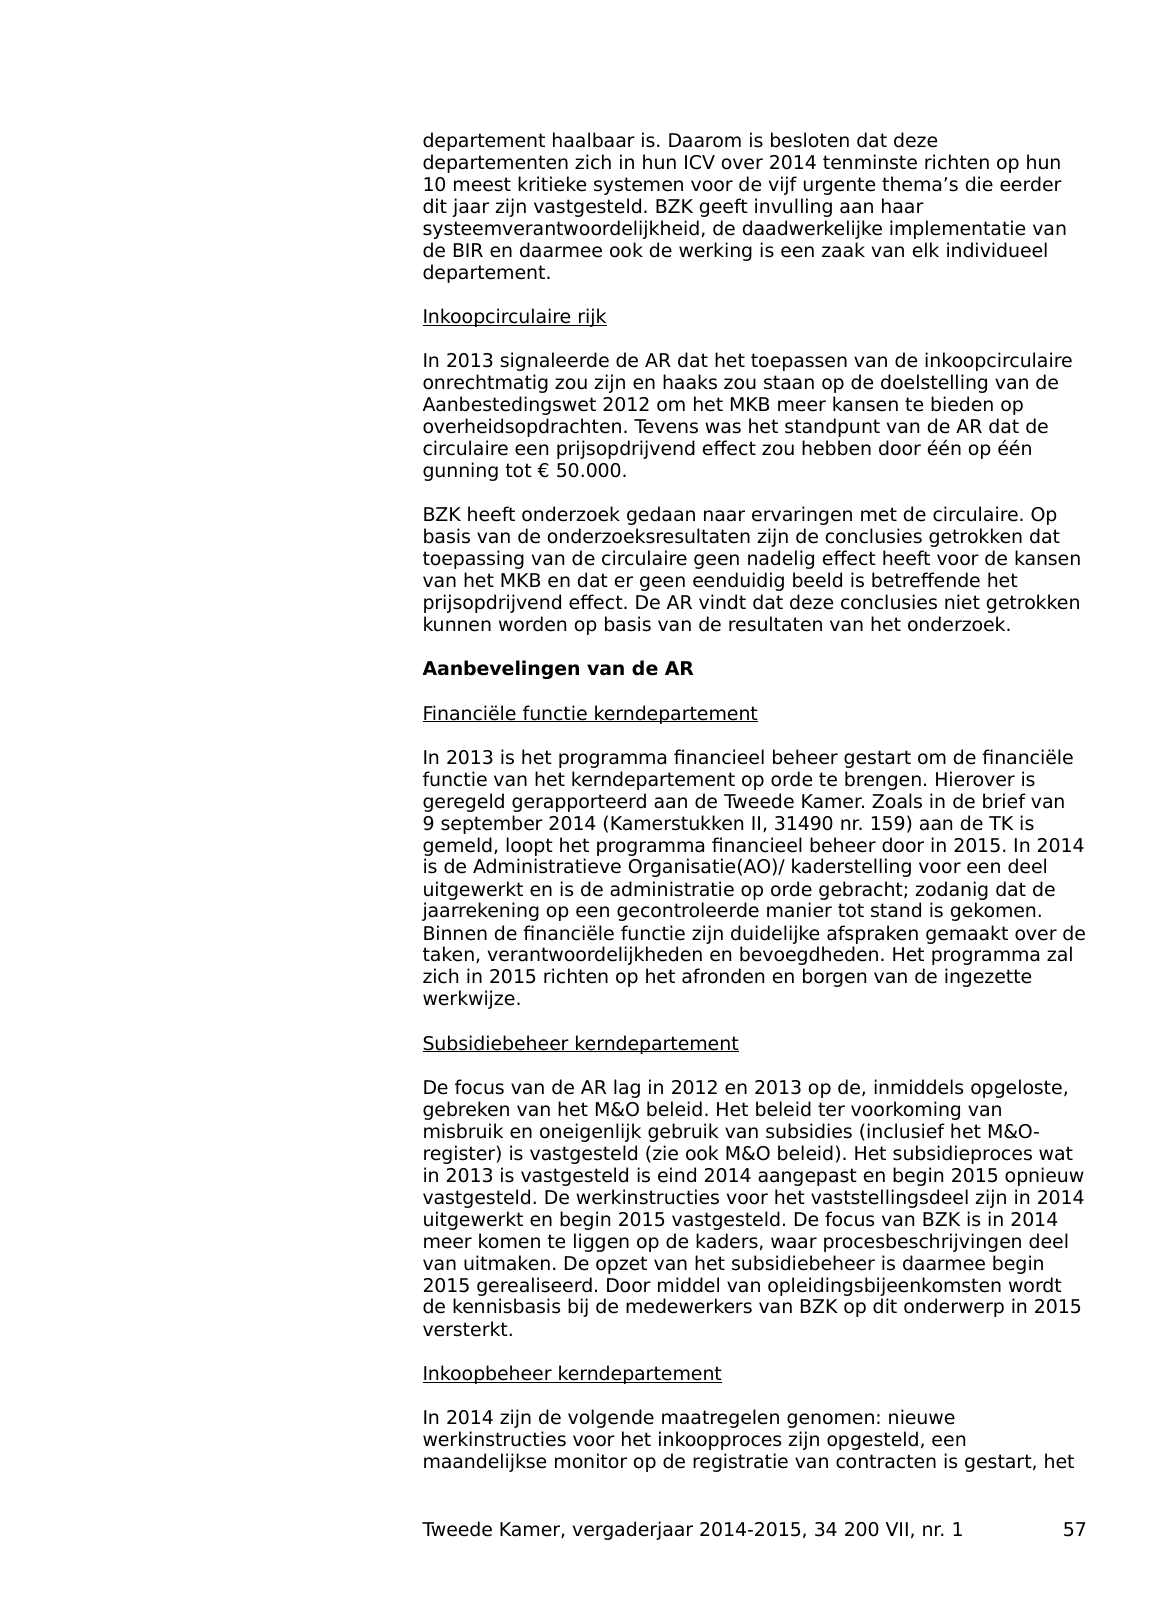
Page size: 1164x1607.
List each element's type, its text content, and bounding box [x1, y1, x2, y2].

text BZK heeft onderzoek gedaan naar ervaringen met de circulaire. Op basis van de onderzoeksresultaten zijn de conclusies getrokken dat toepassing van de circulaire geen nadelig effect heeft voor de kansen van het MKB en dat er geen eenduidig beeld is betreffende het prijsopdrijvend effect. De AR vindt dat deze conclusies niet getrokken kunnen worden op basis van de resultaten van het onderzoek. [422, 504, 1087, 636]
subtitle Inkoopbeheer kerndepartement [422, 1363, 1087, 1384]
subtitle Inkoopcirculaire rijk [422, 306, 1087, 328]
text In 2013 signaleerde de AR dat het toepassen van de inkoopcirculaire onrechtmatig zou zijn en haaks zou staan op de doelstelling van de Aanbestedingswet 2012 om het MKB meer kansen te bieden op overheidsopdrachten. Tevens was het standpunt van de AR dat de circulaire een prijsopdrijvend effect zou hebben door één op één gunning tot € 50.000. [422, 350, 1087, 482]
text departement haalbaar is. Daarom is besloten dat deze departementen zich in hun ICV over 2014 tenminste richten op hun 10 meest kritieke systemen voor de vijf urgente thema’s die eerder dit jaar zijn vastgesteld. BZK geeft invulling aan haar systeemverantwoordelijkheid, de daadwerkelijke implementatie van de BIR en daarmee ook de werking is een zaak van elk individueel departement. [422, 130, 1087, 284]
subtitle Subsidiebeheer kerndepartement [422, 1032, 1087, 1054]
subtitle Financiële functie kerndepartement [422, 702, 1087, 724]
text In 2013 is het programma financieel beheer gestart om de financiële functie van het kerndepartement op orde te brengen. Hierover is geregeld gerapporteerd aan de Tweede Kamer. Zoals in de brief van 9 september 2014 (Kamerstukken II, 31490 nr. 159) aan de TK is gemeld, loopt het programma financieel beheer door in 2015. In 2014 is de Administratieve Organisatie(AO)/ kaderstelling voor een deel uitgewerkt en is de administratie op orde gebracht; zodanig dat de jaarrekening op een gecontroleerde manier tot stand is gekomen. Binnen de financiële functie zijn duidelijke afspraken gemaakt over de taken, verantwoordelijkheden en bevoegdheden. Het programma zal zich in 2015 richten op het afronden en borgen van de ingezette werkwijze. [422, 747, 1087, 1010]
subtitle Aanbevelingen van de AR [422, 658, 1087, 680]
text De focus van de AR lag in 2012 en 2013 op de, inmiddels opgeloste, gebreken van het M&O beleid. Het beleid ter voorkoming van misbruik en oneigenlijk gebruik van subsidies (inclusief het M&O-register) is vastgesteld (zie ook M&O beleid). Het subsidieproces wat in 2013 is vastgesteld is eind 2014 aangepast en begin 2015 opnieuw vastgesteld. De werkinstructies voor het vaststellingsdeel zijn in 2014 uitgewerkt en begin 2015 vastgesteld. De focus van BZK is in 2014 meer komen te liggen op de kaders, waar procesbeschrijvingen deel van uitmaken. De opzet van het subsidiebeheer is daarmee begin 2015 gerealiseerd. Door middel van opleidingsbijeenkomsten wordt de kennisbasis bij de medewerkers van BZK op dit onderwerp in 2015 versterkt. [422, 1077, 1087, 1340]
text In 2014 zijn de volgende maatregelen genomen: nieuwe werkinstructies voor het inkoopproces zijn opgesteld, een maandelijkse monitor op de registratie van contracten is gestart, het [422, 1407, 1087, 1473]
